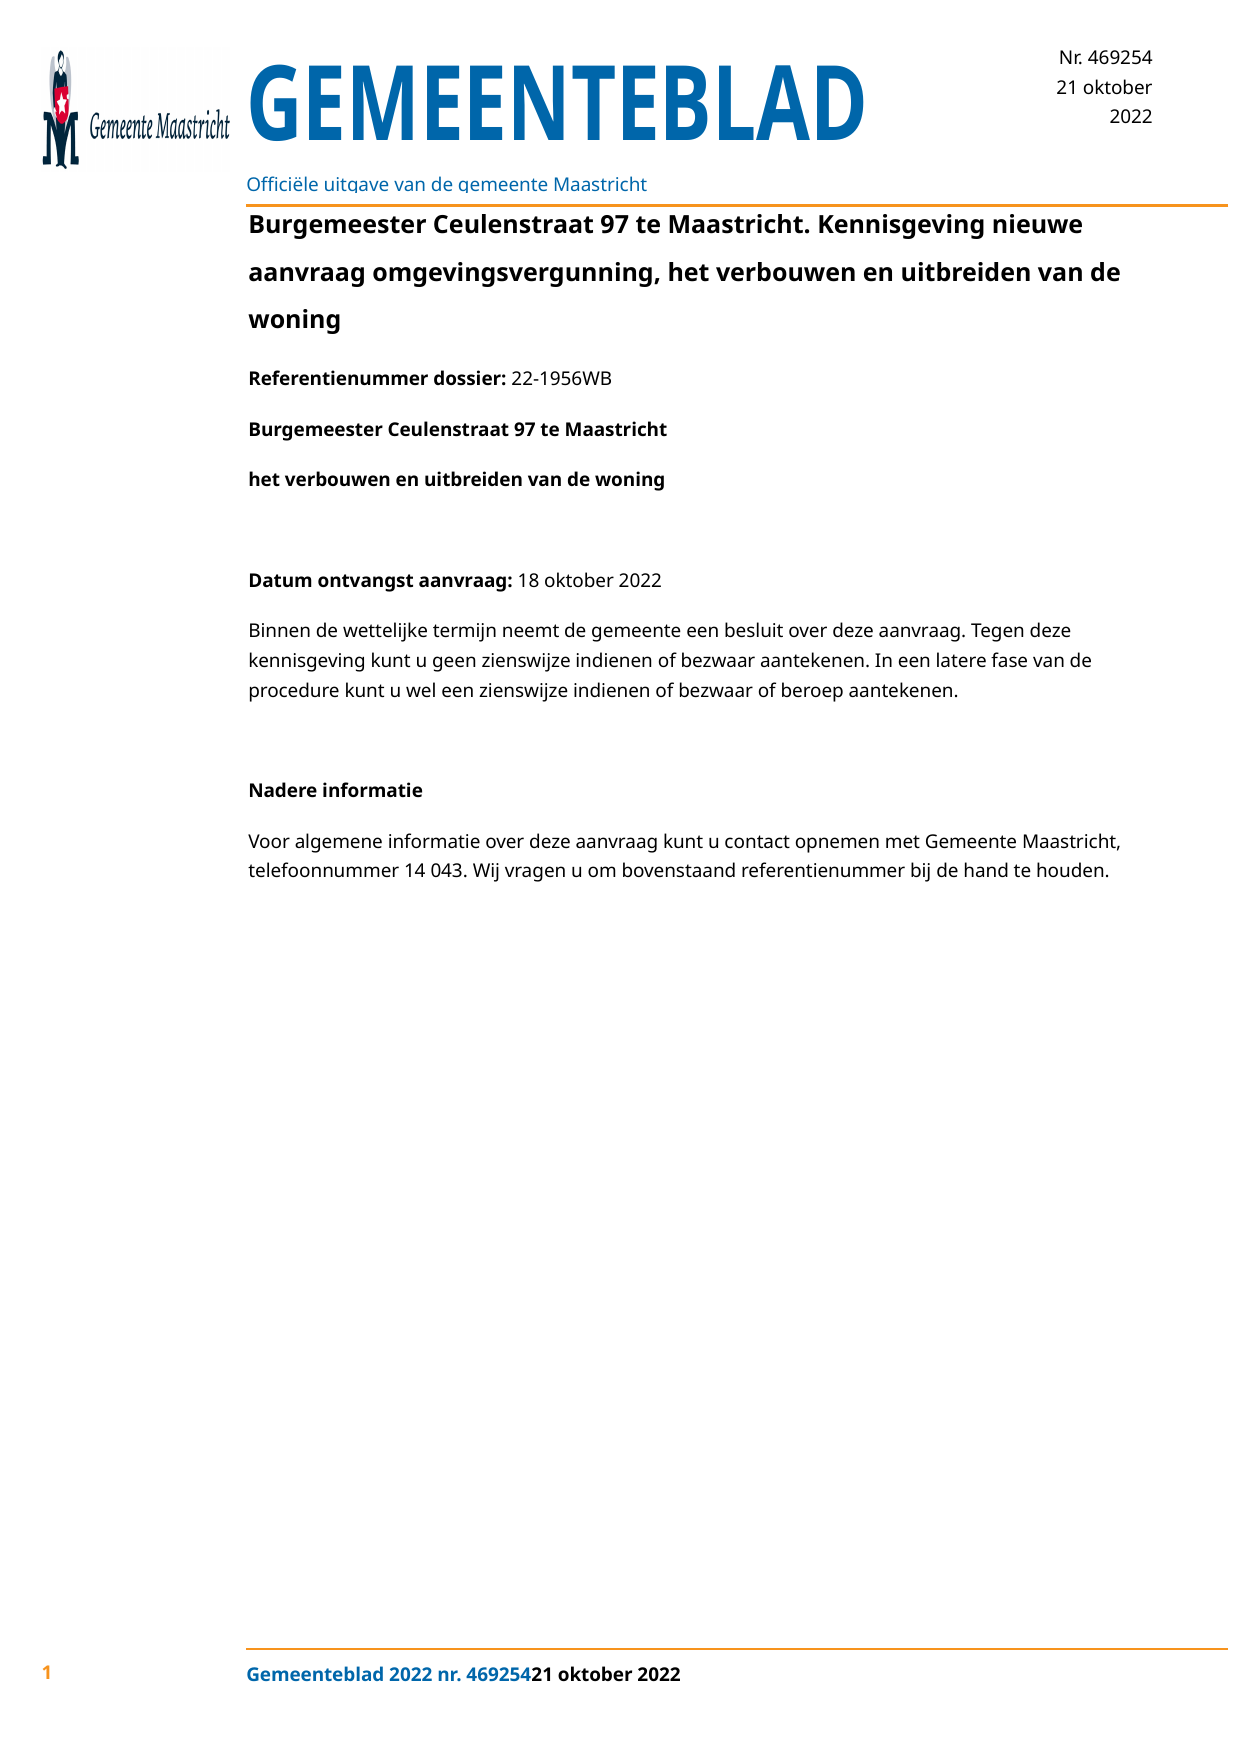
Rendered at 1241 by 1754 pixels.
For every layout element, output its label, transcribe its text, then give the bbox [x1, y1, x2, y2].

text Burgemeester Ceulenstraat 97 te Maastricht [248, 416, 1152, 442]
text Datum ontvangst aanvraag: 18 oktober 2022 [248, 567, 1152, 593]
text het verbouwen en uitbreiden van de woning [248, 466, 1152, 492]
text Binnen de wettelijke termijn neemt de gemeente een besluit over deze aanvraag. Tegen deze kennisgeving kunt u geen zienswijze indienen of bezwaar aantekenen. In een latere fase van de procedure kunt u wel een zienswijze indienen of bezwaar of beroep aantekenen. [248, 618, 1152, 702]
text Nadere informatie [248, 778, 1152, 803]
picture [41, 47, 231, 172]
text Referentienummer dossier: 22-1956WB [248, 366, 1152, 391]
text Voor algemene informatie over deze aanvraag kunt u contact opnemen met Gemeente Maastricht, telefoonnummer 14 043. Wij vragen u om bovenstaand referentienummer bij de hand te houden. [248, 828, 1152, 883]
text Burgemeester Ceulenstraat 97 te Maastricht. Kennisgeving nieuwe aanvraag omgevingsvergunning, het verbouwen en uitbreiden van de woning [248, 207, 1152, 336]
